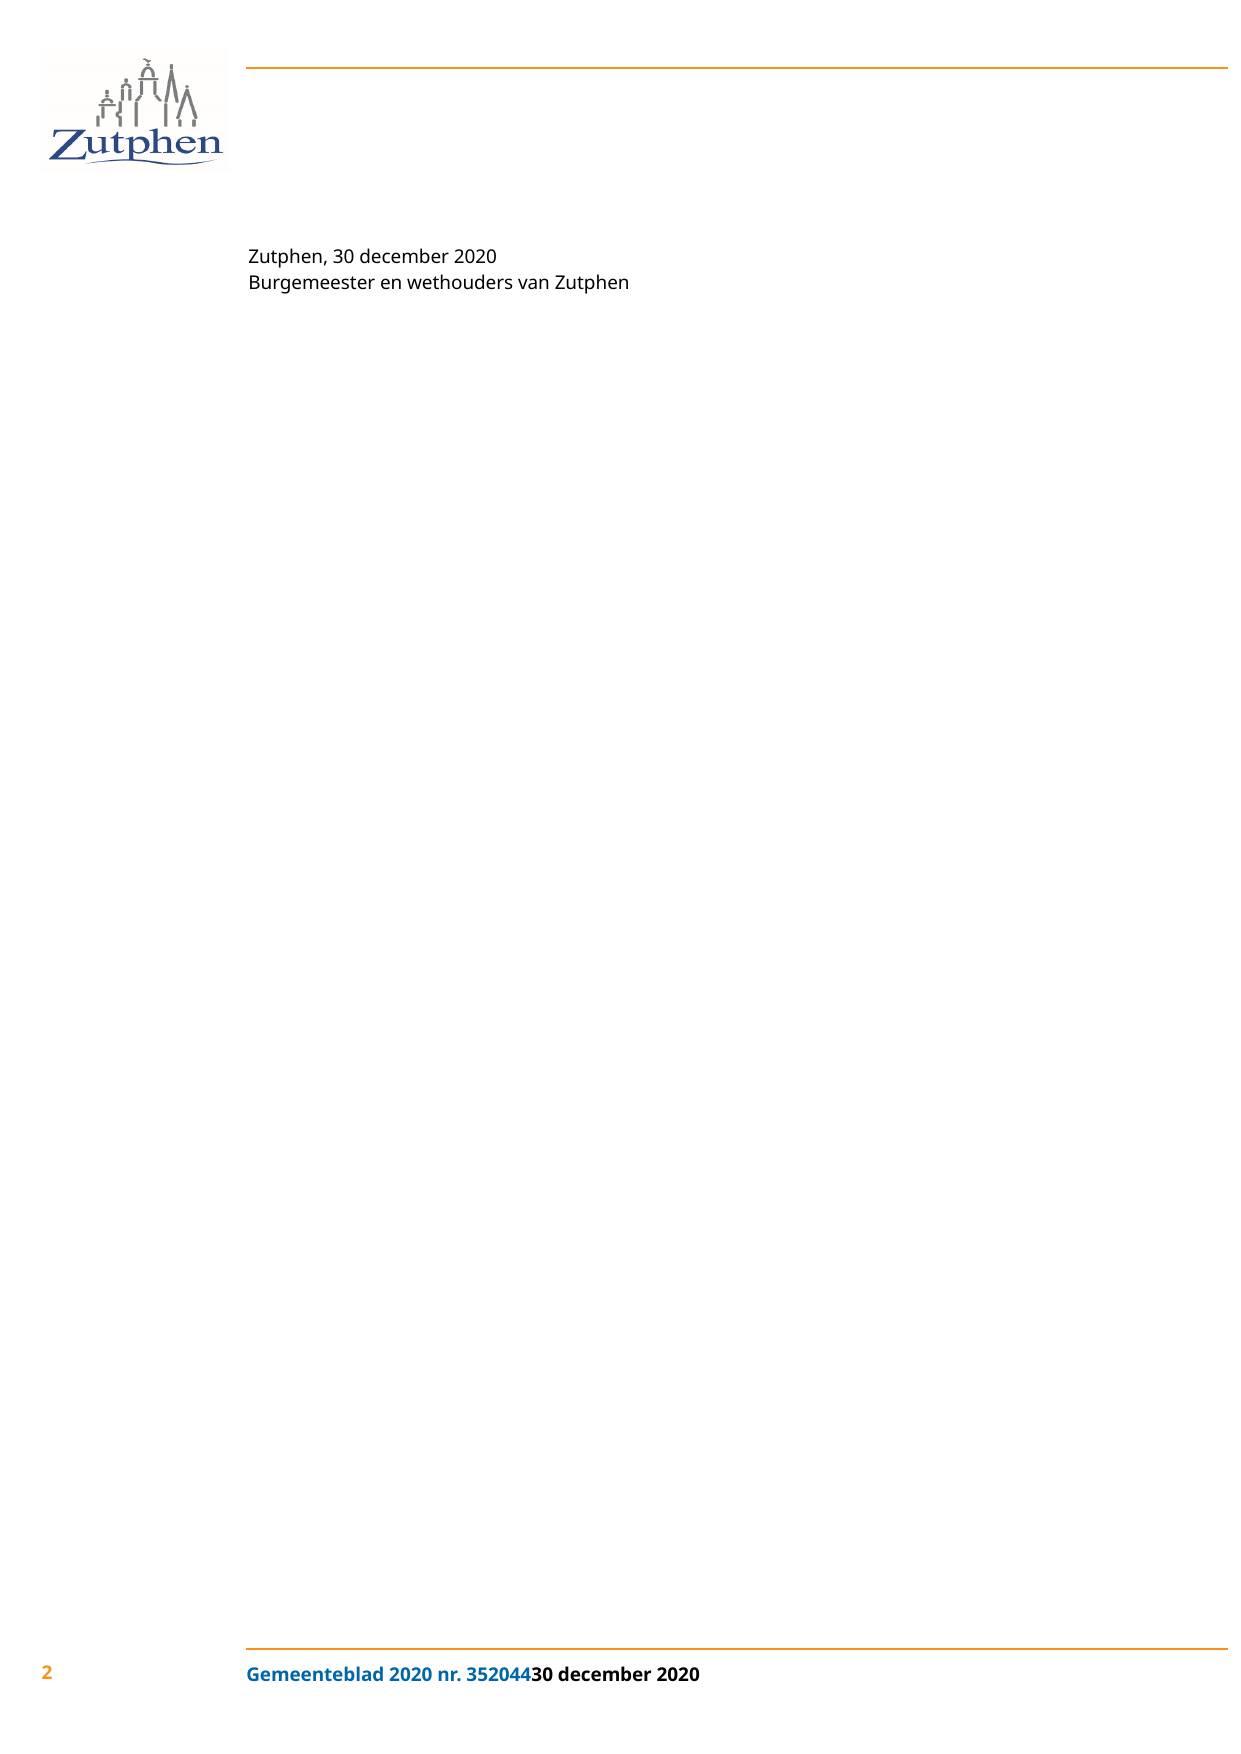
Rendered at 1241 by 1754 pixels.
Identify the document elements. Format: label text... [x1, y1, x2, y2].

picture [41, 47, 231, 172]
text Zutphen, 30 december 2020 [248, 243, 1152, 269]
text Burgemeester en wethouders van Zutphen [248, 269, 1152, 295]
